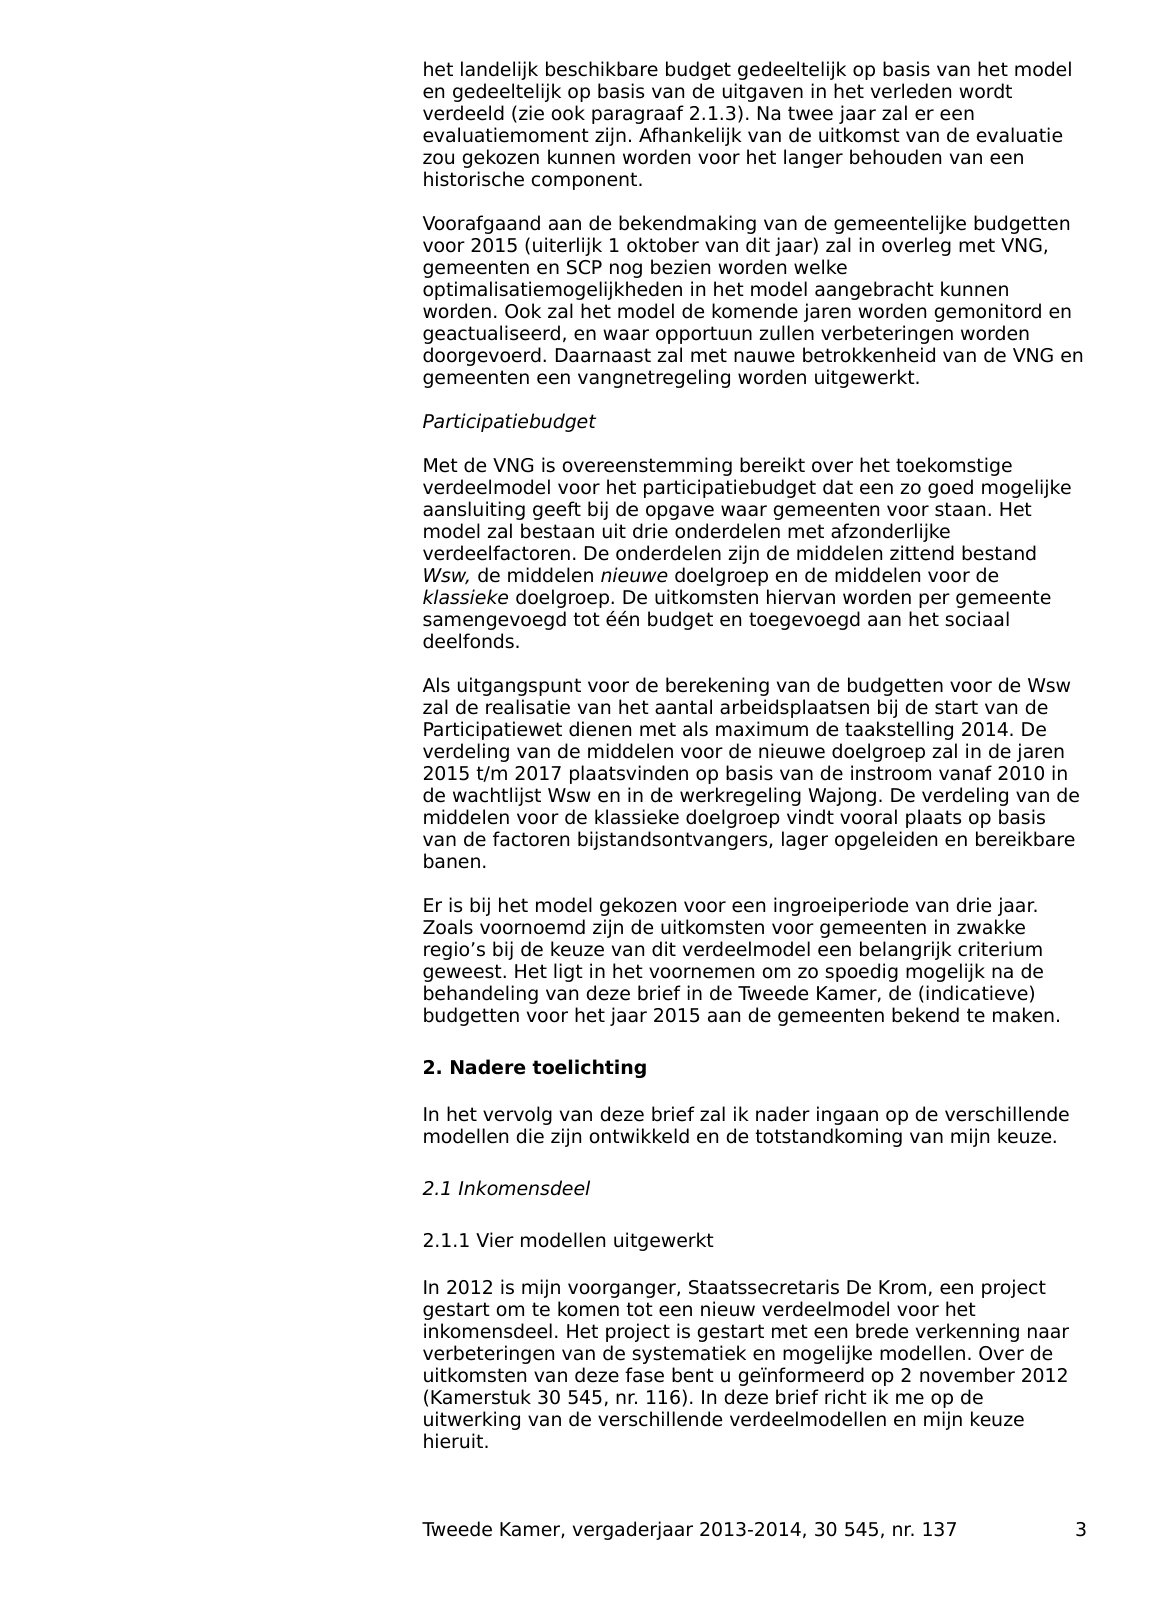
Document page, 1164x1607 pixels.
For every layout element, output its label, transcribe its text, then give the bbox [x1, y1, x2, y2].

subtitle 2. Nadere toelichting [422, 1057, 1087, 1079]
text Als uitgangspunt voor de berekening van de budgetten voor de Wsw zal de realisatie van het aantal arbeidsplaatsen bij de start van de Participatiewet dienen met als maximum de taakstelling 2014. De verdeling van de middelen voor de nieuwe doelgroep zal in de jaren 2015 t/m 2017 plaatsvinden op basis van de instroom vanaf 2010 in de wachtlijst Wsw en in de werkregeling Wajong. De verdeling van de middelen voor de klassieke doelgroep vindt vooral plaats op basis van de factoren bijstandsontvangers, lager opgeleiden en bereikbare banen. [422, 675, 1087, 873]
text Met de VNG is overeenstemming bereikt over het toekomstige verdeelmodel voor het participatiebudget dat een zo goed mogelijke aansluiting geeft bij de opgave waar gemeenten voor staan. Het model zal bestaan uit drie onderdelen met afzonderlijke verdeelfactoren. De onderdelen zijn de middelen zittend bestand Wsw, de middelen nieuwe doelgroep en de middelen voor de klassieke doelgroep. De uitkomsten hiervan worden per gemeente samengevoegd tot één budget en toegevoegd aan het sociaal deelfonds. [422, 455, 1087, 653]
text het landelijk beschikbare budget gedeeltelijk op basis van het model en gedeeltelijk op basis van de uitgaven in het verleden wordt verdeeld (zie ook paragraaf 2.1.3). Na twee jaar zal er een evaluatiemoment zijn. Afhankelijk van de uitkomst van de evaluatie zou gekozen kunnen worden voor het langer behouden van een historische component. [422, 59, 1087, 191]
text Voorafgaand aan de bekendmaking van de gemeentelijke budgetten voor 2015 (uiterlijk 1 oktober van dit jaar) zal in overleg met VNG, gemeenten en SCP nog bezien worden welke optimalisatiemogelijkheden in het model aangebracht kunnen worden. Ook zal het model de komende jaren worden gemonitord en geactualiseerd, en waar opportuun zullen verbeteringen worden doorgevoerd. Daarnaast zal met nauwe betrokkenheid van de VNG en gemeenten een vangnetregeling worden uitgewerkt. [422, 213, 1087, 389]
text In het vervolg van deze brief zal ik nader ingaan op de verschillende modellen die zijn ontwikkeld en de totstandkoming van mijn keuze. [422, 1104, 1087, 1148]
subtitle Participatiebudget [422, 411, 1087, 433]
subtitle 2.1 Inkomensdeel [422, 1178, 1087, 1200]
text In 2012 is mijn voorganger, Staatssecretaris De Krom, een project gestart om te komen tot een nieuw verdeelmodel voor het inkomensdeel. Het project is gestart met een brede verkenning naar verbeteringen van de systematiek en mogelijke modellen. Over de uitkomsten van deze fase bent u geïnformeerd op 2 november 2012 (Kamerstuk 30 545, nr. 116). In deze brief richt ik me op de uitwerking van de verschillende verdeelmodellen en mijn keuze hieruit. [422, 1277, 1087, 1453]
text Er is bij het model gekozen voor een ingroeiperiode van drie jaar. Zoals voornoemd zijn de uitkomsten voor gemeenten in zwakke regio’s bij de keuze van dit verdeelmodel een belangrijk criterium geweest. Het ligt in het voornemen om zo spoedig mogelijk na de behandeling van deze brief in de Tweede Kamer, de (indicatieve) budgetten voor het jaar 2015 aan de gemeenten bekend te maken. [422, 895, 1087, 1027]
subtitle 2.1.1 Vier modellen uitgewerkt [422, 1230, 1087, 1252]
